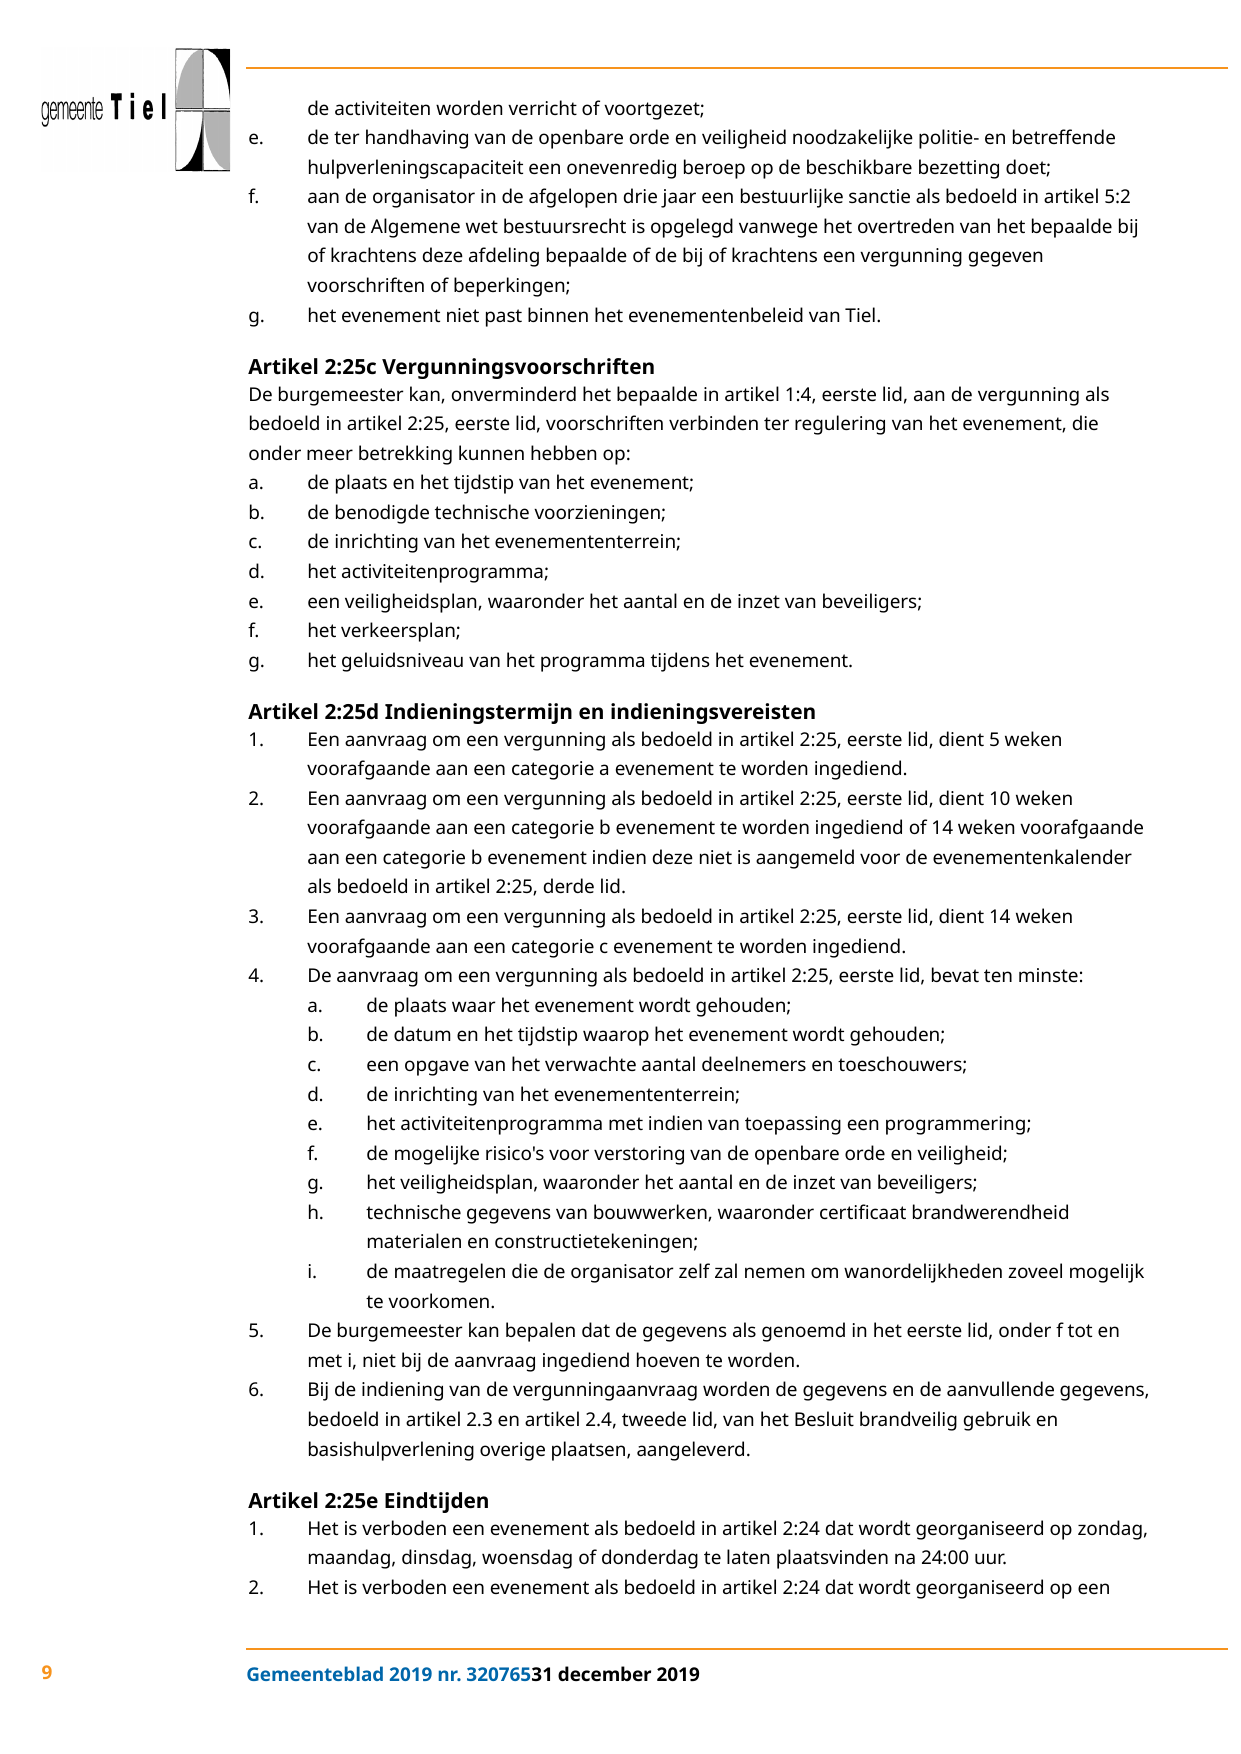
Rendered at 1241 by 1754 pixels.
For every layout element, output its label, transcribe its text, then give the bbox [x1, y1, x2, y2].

list de datum en het tijdstip waarop het evenement wordt gehouden; [307, 1022, 1152, 1047]
list Bij de indiening van de vergunningaanvraag worden de gegevens en de aanvullende gegevens, bedoeld in artikel 2.3 en artikel 2.4, tweede lid, van het Besluit brandveilig gebruik en basishulpverlening overige plaatsen, aangeleverd. [248, 1377, 1152, 1462]
list De aanvraag om een vergunning als bedoeld in artikel 2:25, eerste lid, bevat ten minste: [248, 962, 1152, 988]
list de plaats waar het evenement wordt gehouden; [307, 992, 1152, 1018]
list technische gegevens van bouwwerken, waaronder certificaat brandwerendheid materialen en constructietekeningen; [307, 1199, 1152, 1254]
list de benodigde technische voorzieningen; [248, 499, 1152, 525]
list het activiteitenprogramma; [248, 558, 1152, 584]
list Een aanvraag om een vergunning als bedoeld in artikel 2:25, eerste lid, dient 14 weken voorafgaande aan een categorie c evenement te worden ingediend. [248, 903, 1152, 959]
list een veiligheidsplan, waaronder het aantal en de inzet van beveiligers; [248, 588, 1152, 613]
list Het is verboden een evenement als bedoeld in artikel 2:24 dat wordt georganiseerd op zondag, maandag, dinsdag, woensdag of donderdag te laten plaatsvinden na 24:00 uur. [248, 1515, 1152, 1570]
list de activiteiten worden verricht of voortgezet; [248, 95, 1152, 121]
list de inrichting van het evenemententerrein; [248, 529, 1152, 554]
list het veiligheidsplan, waaronder het aantal en de inzet van beveiligers; [307, 1169, 1152, 1195]
list Het is verboden een evenement als bedoeld in artikel 2:24 dat wordt georganiseerd op een [248, 1574, 1152, 1599]
text De burgemeester kan, onverminderd het bepaalde in artikel 1:4, eerste lid, aan de vergunning als bedoeld in artikel 2:25, eerste lid, voorschriften verbinden ter regulering van het evenement, die onder meer betrekking kunnen hebben op: [248, 381, 1152, 466]
list aan de organisator in de afgelopen drie jaar een bestuurlijke sanctie als bedoeld in artikel 5:2 van de Algemene wet bestuursrecht is opgelegd vanwege het overtreden van het bepaalde bij of krachtens deze afdeling bepaalde of de bij of krachtens een vergunning gegeven voorschriften of beperkingen; [248, 183, 1152, 298]
list de plaats en het tijdstip van het evenement; [248, 469, 1152, 495]
list een opgave van het verwachte aantal deelnemers en toeschouwers; [307, 1051, 1152, 1077]
text Artikel 2:25c Vergunningsvoorschriften [248, 352, 1152, 381]
list het verkeersplan; [248, 617, 1152, 643]
list Een aanvraag om een vergunning als bedoeld in artikel 2:25, eerste lid, dient 5 weken voorafgaande aan een categorie a evenement te worden ingediend. [248, 726, 1152, 781]
list De burgemeester kan bepalen dat de gegevens als genoemd in het eerste lid, onder f tot en met i, niet bij de aanvraag ingediend hoeven te worden. [248, 1317, 1152, 1373]
list het activiteitenprogramma met indien van toepassing een programmering; [307, 1110, 1152, 1136]
list het geluidsniveau van het programma tijdens het evenement. [248, 647, 1152, 673]
list de inrichting van het evenemententerrein; [307, 1081, 1152, 1107]
list de maatregelen die de organisator zelf zal nemen om wanordelijkheden zoveel mogelijk te voorkomen. [307, 1258, 1152, 1314]
list het evenement niet past binnen het evenementenbeleid van Tiel. [248, 302, 1152, 328]
text Artikel 2:25d Indieningstermijn en indieningsvereisten [248, 697, 1152, 726]
text Artikel 2:25e Eindtijden [248, 1486, 1152, 1515]
list Een aanvraag om een vergunning als bedoeld in artikel 2:25, eerste lid, dient 10 weken voorafgaande aan een categorie b evenement te worden ingediend of 14 weken voorafgaande aan een categorie b evenement indien deze niet is aangemeld voor de evenementenkalender als bedoeld in artikel 2:25, derde lid. [248, 785, 1152, 899]
list de ter handhaving van de openbare orde en veiligheid noodzakelijke politie- en betreffende hulpverleningscapaciteit een onevenredig beroep op de beschikbare bezetting doet; [248, 124, 1152, 180]
picture [41, 47, 231, 172]
list de mogelijke risico's voor verstoring van de openbare orde en veiligheid; [307, 1140, 1152, 1166]
